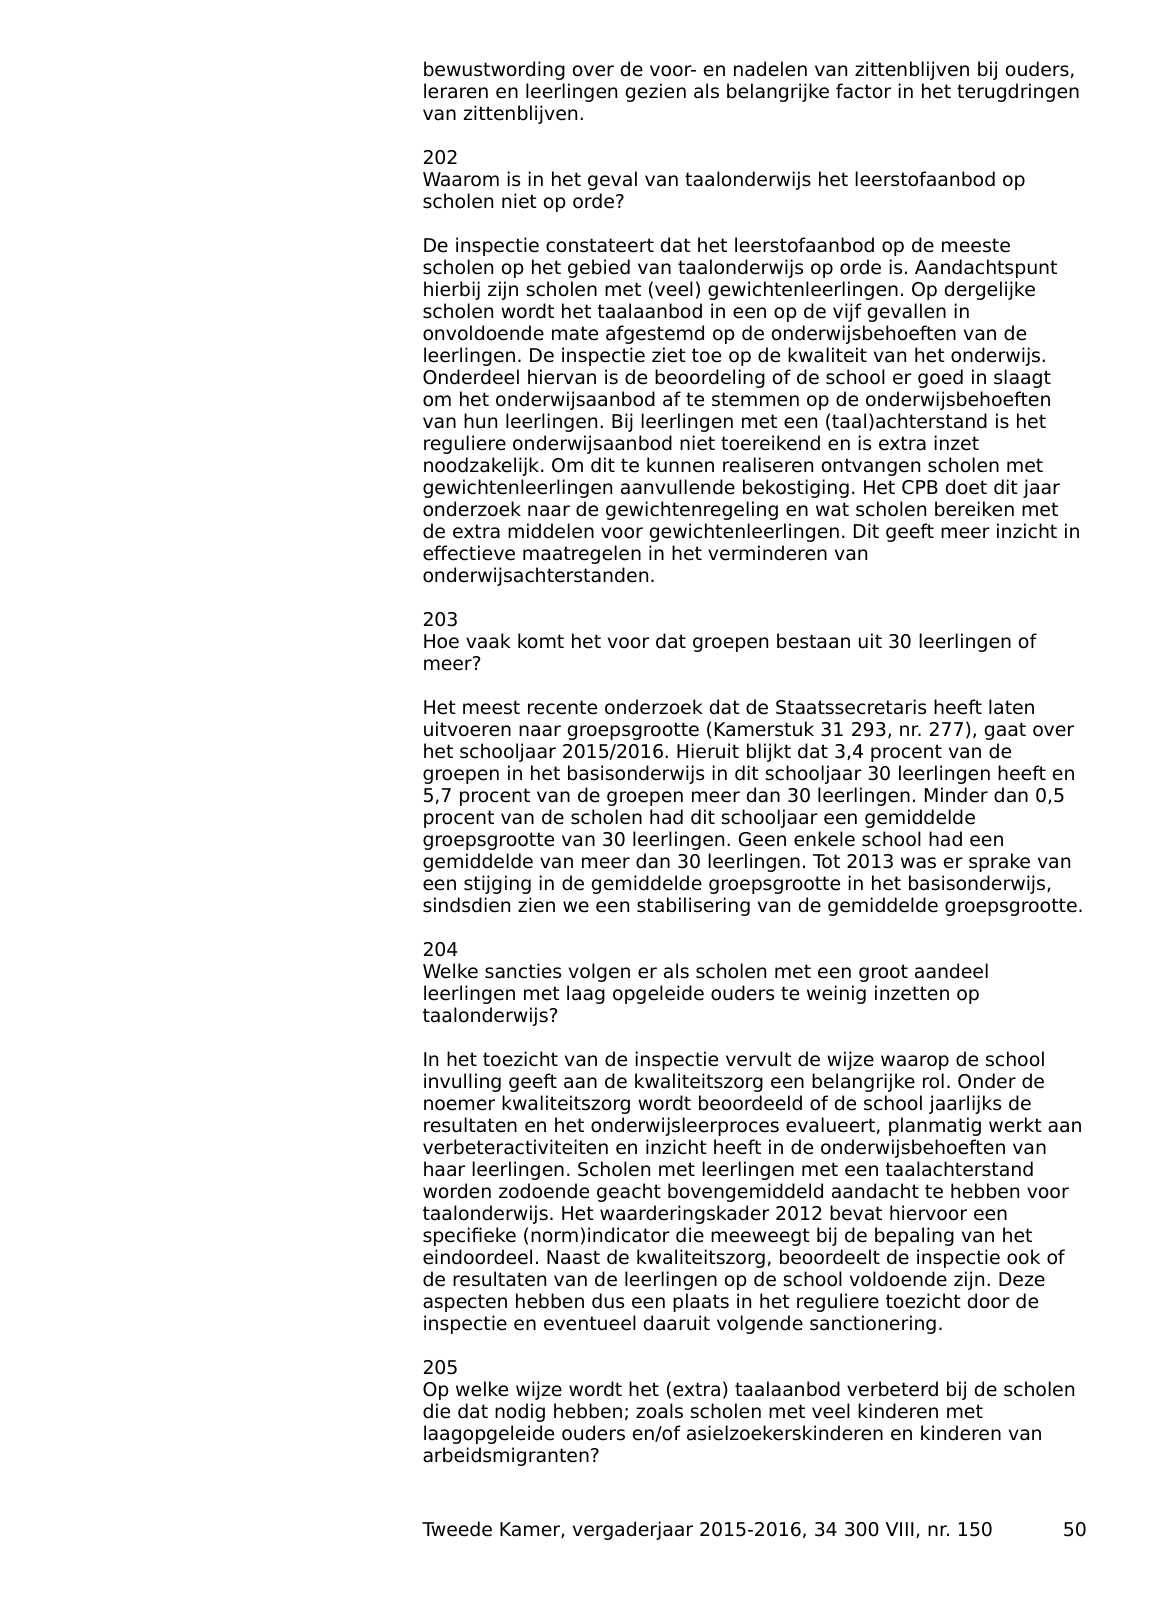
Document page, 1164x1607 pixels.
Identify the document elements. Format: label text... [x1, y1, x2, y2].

text bewustwording over de voor- en nadelen van zittenblijven bij ouders, leraren en leerlingen gezien als belangrijke factor in het terugdringen van zittenblijven. [422, 59, 1087, 125]
text Het meest recente onderzoek dat de Staatssecretaris heeft laten uitvoeren naar groepsgrootte (Kamerstuk 31 293, nr. 277), gaat over het schooljaar 2015/2016. Hieruit blijkt dat 3,4 procent van de groepen in het basisonderwijs in dit schooljaar 30 leerlingen heeft en 5,7 procent van de groepen meer dan 30 leerlingen. Minder dan 0,5 procent van de scholen had dit schooljaar een gemiddelde groepsgrootte van 30 leerlingen. Geen enkele school had een gemiddelde van meer dan 30 leerlingen. Tot 2013 was er sprake van een stijging in de gemiddelde groepsgrootte in het basisonderwijs, sindsdien zien we een stabilisering van de gemiddelde groepsgrootte. [422, 697, 1087, 917]
text 202 [422, 147, 1087, 169]
text Hoe vaak komt het voor dat groepen bestaan uit 30 leerlingen of meer? [422, 631, 1087, 675]
text 204 [422, 939, 1087, 961]
text Waarom is in het geval van taalonderwijs het leerstofaanbod op scholen niet op orde? [422, 169, 1087, 213]
text Op welke wijze wordt het (extra) taalaanbod verbeterd bij de scholen die dat nodig hebben; zoals scholen met veel kinderen met laagopgeleide ouders en/of asielzoekerskinderen en kinderen van arbeidsmigranten? [422, 1379, 1087, 1467]
text 205 [422, 1357, 1087, 1379]
text In het toezicht van de inspectie vervult de wijze waarop de school invulling geeft aan de kwaliteitszorg een belangrijke rol. Onder de noemer kwaliteitszorg wordt beoordeeld of de school jaarlijks de resultaten en het onderwijsleerproces evalueert, planmatig werkt aan verbeteractiviteiten en inzicht heeft in de onderwijsbehoeften van haar leerlingen. Scholen met leerlingen met een taalachterstand worden zodoende geacht bovengemiddeld aandacht te hebben voor taalonderwijs. Het waarderingskader 2012 bevat hiervoor een specifieke (norm)indicator die meeweegt bij de bepaling van het eindoordeel. Naast de kwaliteitszorg, beoordeelt de inspectie ook of de resultaten van de leerlingen op de school voldoende zijn. Deze aspecten hebben dus een plaats in het reguliere toezicht door de inspectie en eventueel daaruit volgende sanctionering. [422, 1049, 1087, 1335]
text 203 [422, 609, 1087, 631]
text De inspectie constateert dat het leerstofaanbod op de meeste scholen op het gebied van taalonderwijs op orde is. Aandachtspunt hierbij zijn scholen met (veel) gewichtenleerlingen. Op dergelijke scholen wordt het taalaanbod in een op de vijf gevallen in onvoldoende mate afgestemd op de onderwijsbehoeften van de leerlingen. De inspectie ziet toe op de kwaliteit van het onderwijs. Onderdeel hiervan is de beoordeling of de school er goed in slaagt om het onderwijsaanbod af te stemmen op de onderwijsbehoeften van hun leerlingen. Bij leerlingen met een (taal)achterstand is het reguliere onderwijsaanbod niet toereikend en is extra inzet noodzakelijk. Om dit te kunnen realiseren ontvangen scholen met gewichtenleerlingen aanvullende bekostiging. Het CPB doet dit jaar onderzoek naar de gewichtenregeling en wat scholen bereiken met de extra middelen voor gewichtenleerlingen. Dit geeft meer inzicht in effectieve maatregelen in het verminderen van onderwijsachterstanden. [422, 235, 1087, 587]
text Welke sancties volgen er als scholen met een groot aandeel leerlingen met laag opgeleide ouders te weinig inzetten op taalonderwijs? [422, 961, 1087, 1027]
